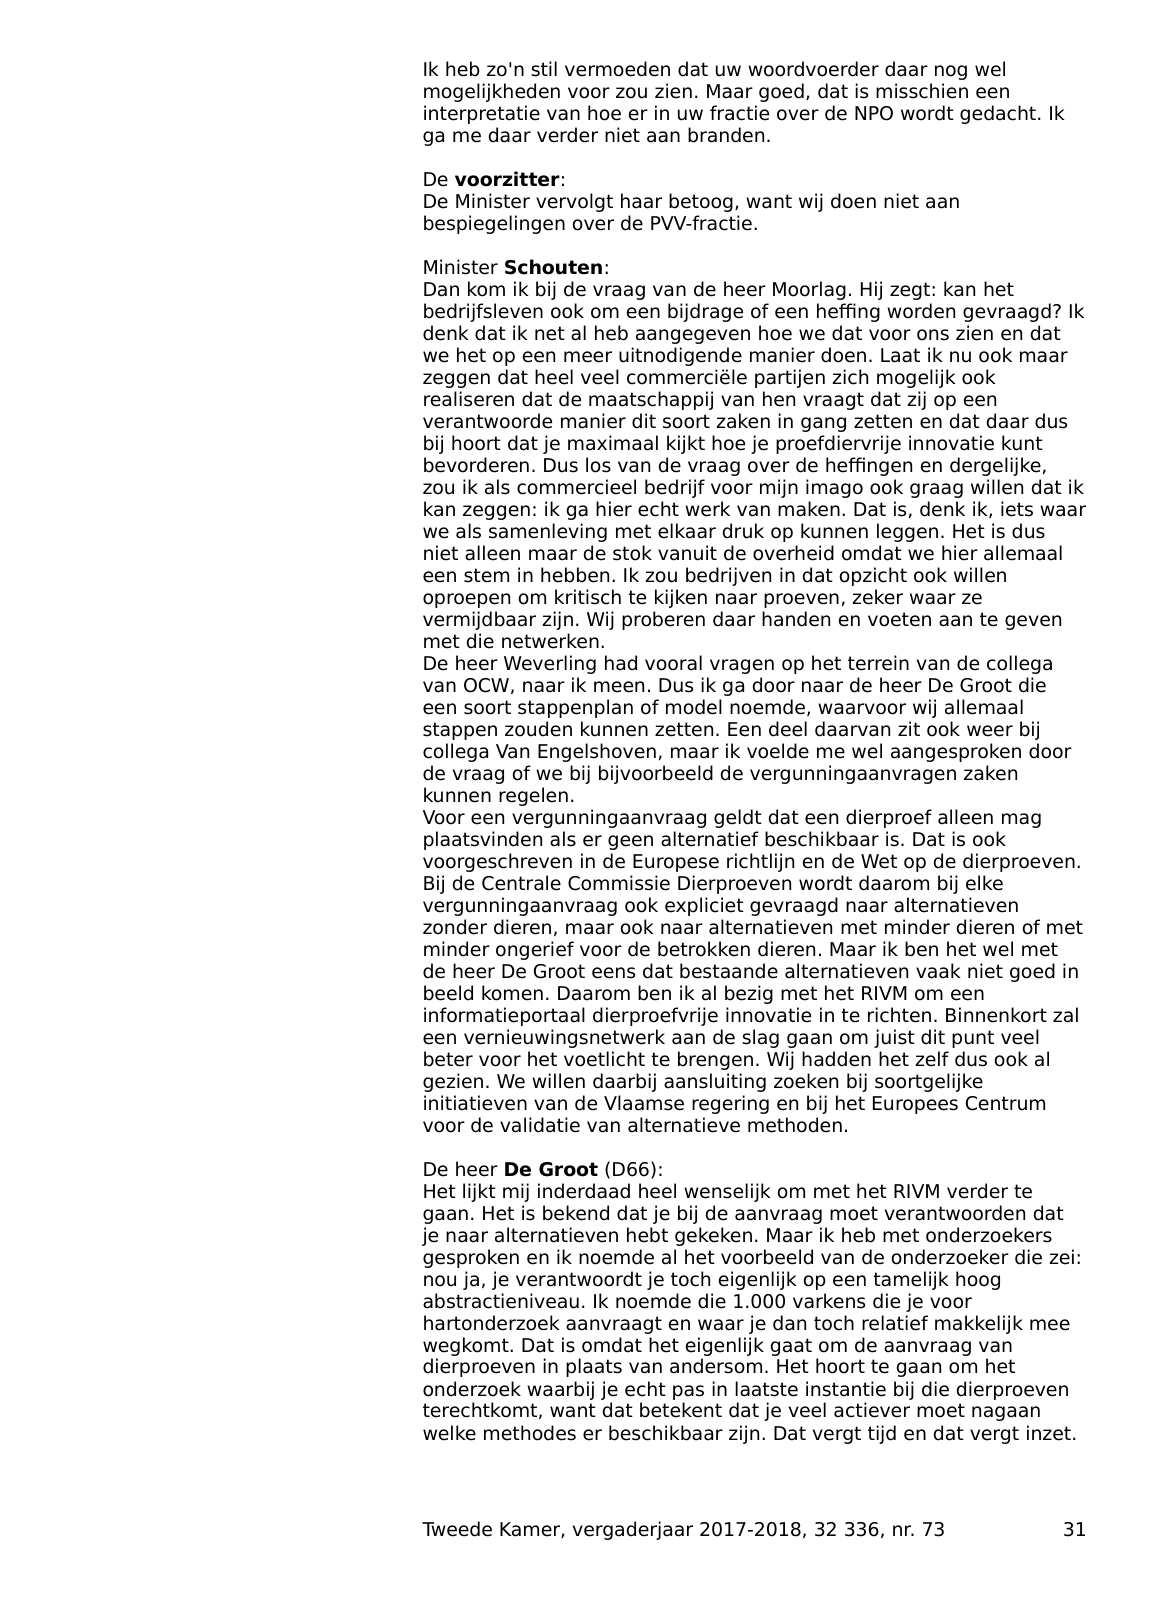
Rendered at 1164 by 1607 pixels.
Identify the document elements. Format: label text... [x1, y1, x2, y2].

text De voorzitter: [422, 169, 1087, 191]
text Ik heb zo'n stil vermoeden dat uw woordvoerder daar nog wel mogelijkheden voor zou zien. Maar goed, dat is misschien een interpretatie van hoe er in uw fractie over de NPO wordt gedacht. Ik ga me daar verder niet aan branden. [422, 59, 1087, 147]
text Voor een vergunningaanvraag geldt dat een dierproef alleen mag plaatsvinden als er geen alternatief beschikbaar is. Dat is ook voorgeschreven in de Europese richtlijn en de Wet op de dierproeven. Bij de Centrale Commissie Dierproeven wordt daarom bij elke vergunningaanvraag ook expliciet gevraagd naar alternatieven zonder dieren, maar ook naar alternatieven met minder dieren of met minder ongerief voor de betrokken dieren. Maar ik ben het wel met de heer De Groot eens dat bestaande alternatieven vaak niet goed in beeld komen. Daarom ben ik al bezig met het RIVM om een informatieportaal dierproefvrije innovatie in te richten. Binnenkort zal een vernieuwingsnetwerk aan de slag gaan om juist dit punt veel beter voor het voetlicht te brengen. Wij hadden het zelf dus ook al gezien. We willen daarbij aansluiting zoeken bij soortgelijke initiatieven van de Vlaamse regering en bij het Europees Centrum voor de validatie van alternatieve methoden. [422, 807, 1087, 1136]
text De heer Weverling had vooral vragen op het terrein van de collega van OCW, naar ik meen. Dus ik ga door naar de heer De Groot die een soort stappenplan of model noemde, waarvoor wij allemaal stappen zouden kunnen zetten. Een deel daarvan zit ook weer bij collega Van Engelshoven, maar ik voelde me wel aangesproken door de vraag of we bij bijvoorbeeld de vergunningaanvragen zaken kunnen regelen. [422, 653, 1087, 807]
text Dan kom ik bij de vraag van de heer Moorlag. Hij zegt: kan het bedrijfsleven ook om een bijdrage of een heffing worden gevraagd? Ik denk dat ik net al heb aangegeven hoe we dat voor ons zien en dat we het op een meer uitnodigende manier doen. Laat ik nu ook maar zeggen dat heel veel commerciële partijen zich mogelijk ook realiseren dat de maatschappij van hen vraagt dat zij op een verantwoorde manier dit soort zaken in gang zetten en dat daar dus bij hoort dat je maximaal kijkt hoe je proefdiervrije innovatie kunt bevorderen. Dus los van de vraag over de heffingen en dergelijke, zou ik als commercieel bedrijf voor mijn imago ook graag willen dat ik kan zeggen: ik ga hier echt werk van maken. Dat is, denk ik, iets waar we als samenleving met elkaar druk op kunnen leggen. Het is dus niet alleen maar de stok vanuit de overheid omdat we hier allemaal een stem in hebben. Ik zou bedrijven in dat opzicht ook willen oproepen om kritisch te kijken naar proeven, zeker waar ze vermijdbaar zijn. Wij proberen daar handen en voeten aan te geven met die netwerken. [422, 279, 1087, 653]
text Minister Schouten: [422, 257, 1087, 279]
text Het lijkt mij inderdaad heel wenselijk om met het RIVM verder te gaan. Het is bekend dat je bij de aanvraag moet verantwoorden dat je naar alternatieven hebt gekeken. Maar ik heb met onderzoekers gesproken en ik noemde al het voorbeeld van de onderzoeker die zei: nou ja, je verantwoordt je toch eigenlijk op een tamelijk hoog abstractieniveau. Ik noemde die 1.000 varkens die je voor hartonderzoek aanvraagt en waar je dan toch relatief makkelijk mee wegkomt. Dat is omdat het eigenlijk gaat om de aanvraag van dierproeven in plaats van andersom. Het hoort te gaan om het onderzoek waarbij je echt pas in laatste instantie bij die dierproeven terechtkomt, want dat betekent dat je veel actiever moet nagaan welke methodes er beschikbaar zijn. Dat vergt tijd en dat vergt inzet. [422, 1181, 1087, 1444]
text De Minister vervolgt haar betoog, want wij doen niet aan bespiegelingen over de PVV-fractie. [422, 191, 1087, 235]
text De heer De Groot (D66): [422, 1159, 1087, 1181]
